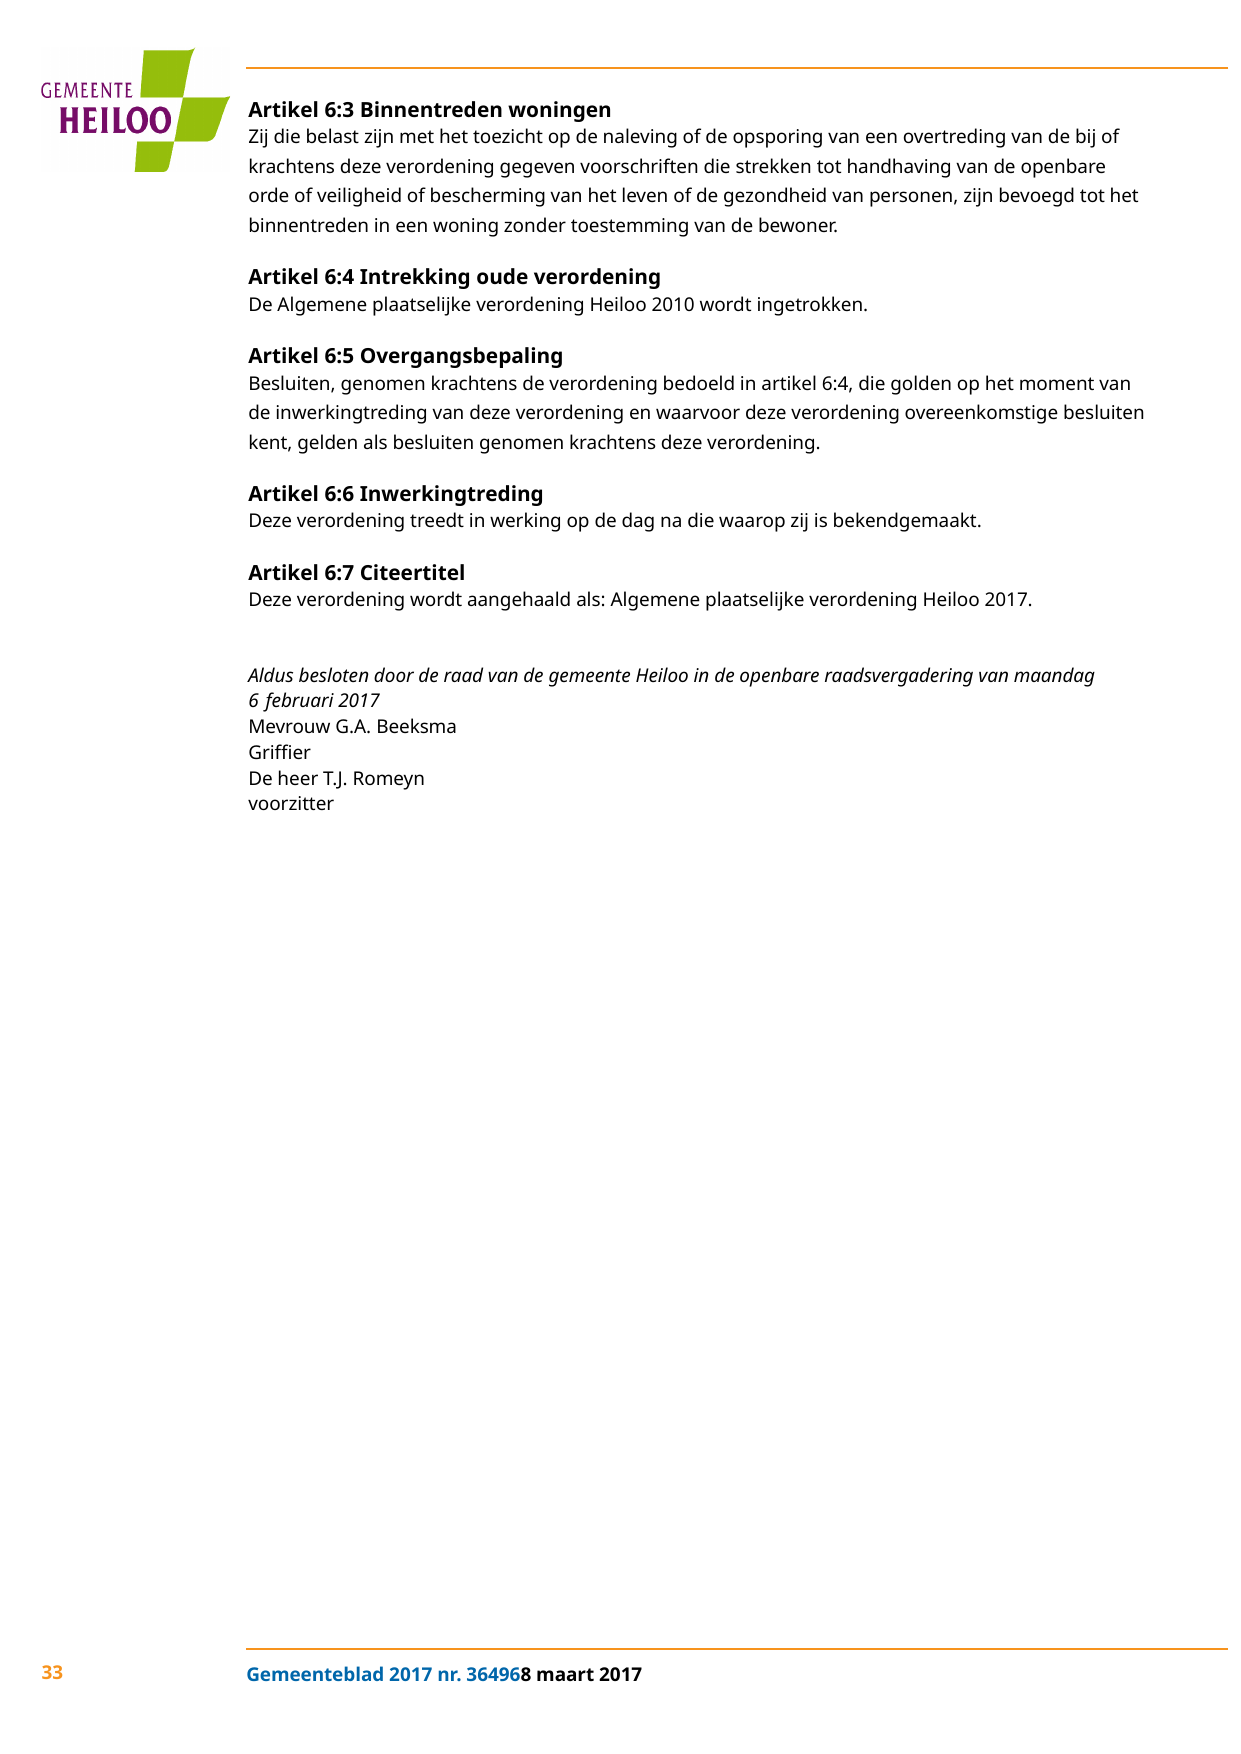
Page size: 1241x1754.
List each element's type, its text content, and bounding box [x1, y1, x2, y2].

text Besluiten, genomen krachtens de verordening bedoeld in artikel 6:4, die golden op het moment van de inwerkingtreding van deze verordening en waarvoor deze verordening overeenkomstige besluiten kent, gelden als besluiten genomen krachtens deze verordening. [248, 370, 1152, 454]
picture [41, 47, 231, 172]
text Artikel 6:7 Citeertitel [248, 558, 1152, 587]
text Deze verordening treedt in werking op de dag na die waarop zij is bekendgemaakt. [248, 508, 1152, 533]
text De Algemene plaatselijke verordening Heiloo 2010 wordt ingetrokken. [248, 291, 1152, 317]
text Artikel 6:3 Binnentreden woningen [248, 95, 1152, 123]
text Aldus besloten door de raad van de gemeente Heiloo in de openbare raadsvergadering van maandag 6 februari 2017 [248, 662, 1152, 713]
text Artikel 6:5 Overgangsbepaling [248, 341, 1152, 370]
text Mevrouw G.A. Beeksma [248, 713, 1152, 739]
text Artikel 6:6 Inwerkingtreding [248, 479, 1152, 508]
text voorzitter [248, 790, 1152, 816]
text Deze verordening wordt aangehaald als: Algemene plaatselijke verordening Heiloo 2017. [248, 587, 1152, 612]
text Zij die belast zijn met het toezicht op de naleving of de opsporing van een overtreding van de bij of krachtens deze verordening gegeven voorschriften die strekken tot handhaving van de openbare orde of veiligheid of bescherming van het leven of de gezondheid van personen, zijn bevoegd tot het binnentreden in een woning zonder toestemming van de bewoner. [248, 123, 1152, 238]
text Artikel 6:4 Intrekking oude verordening [248, 262, 1152, 291]
text Griffier [248, 739, 1152, 765]
text De heer T.J. Romeyn [248, 765, 1152, 790]
